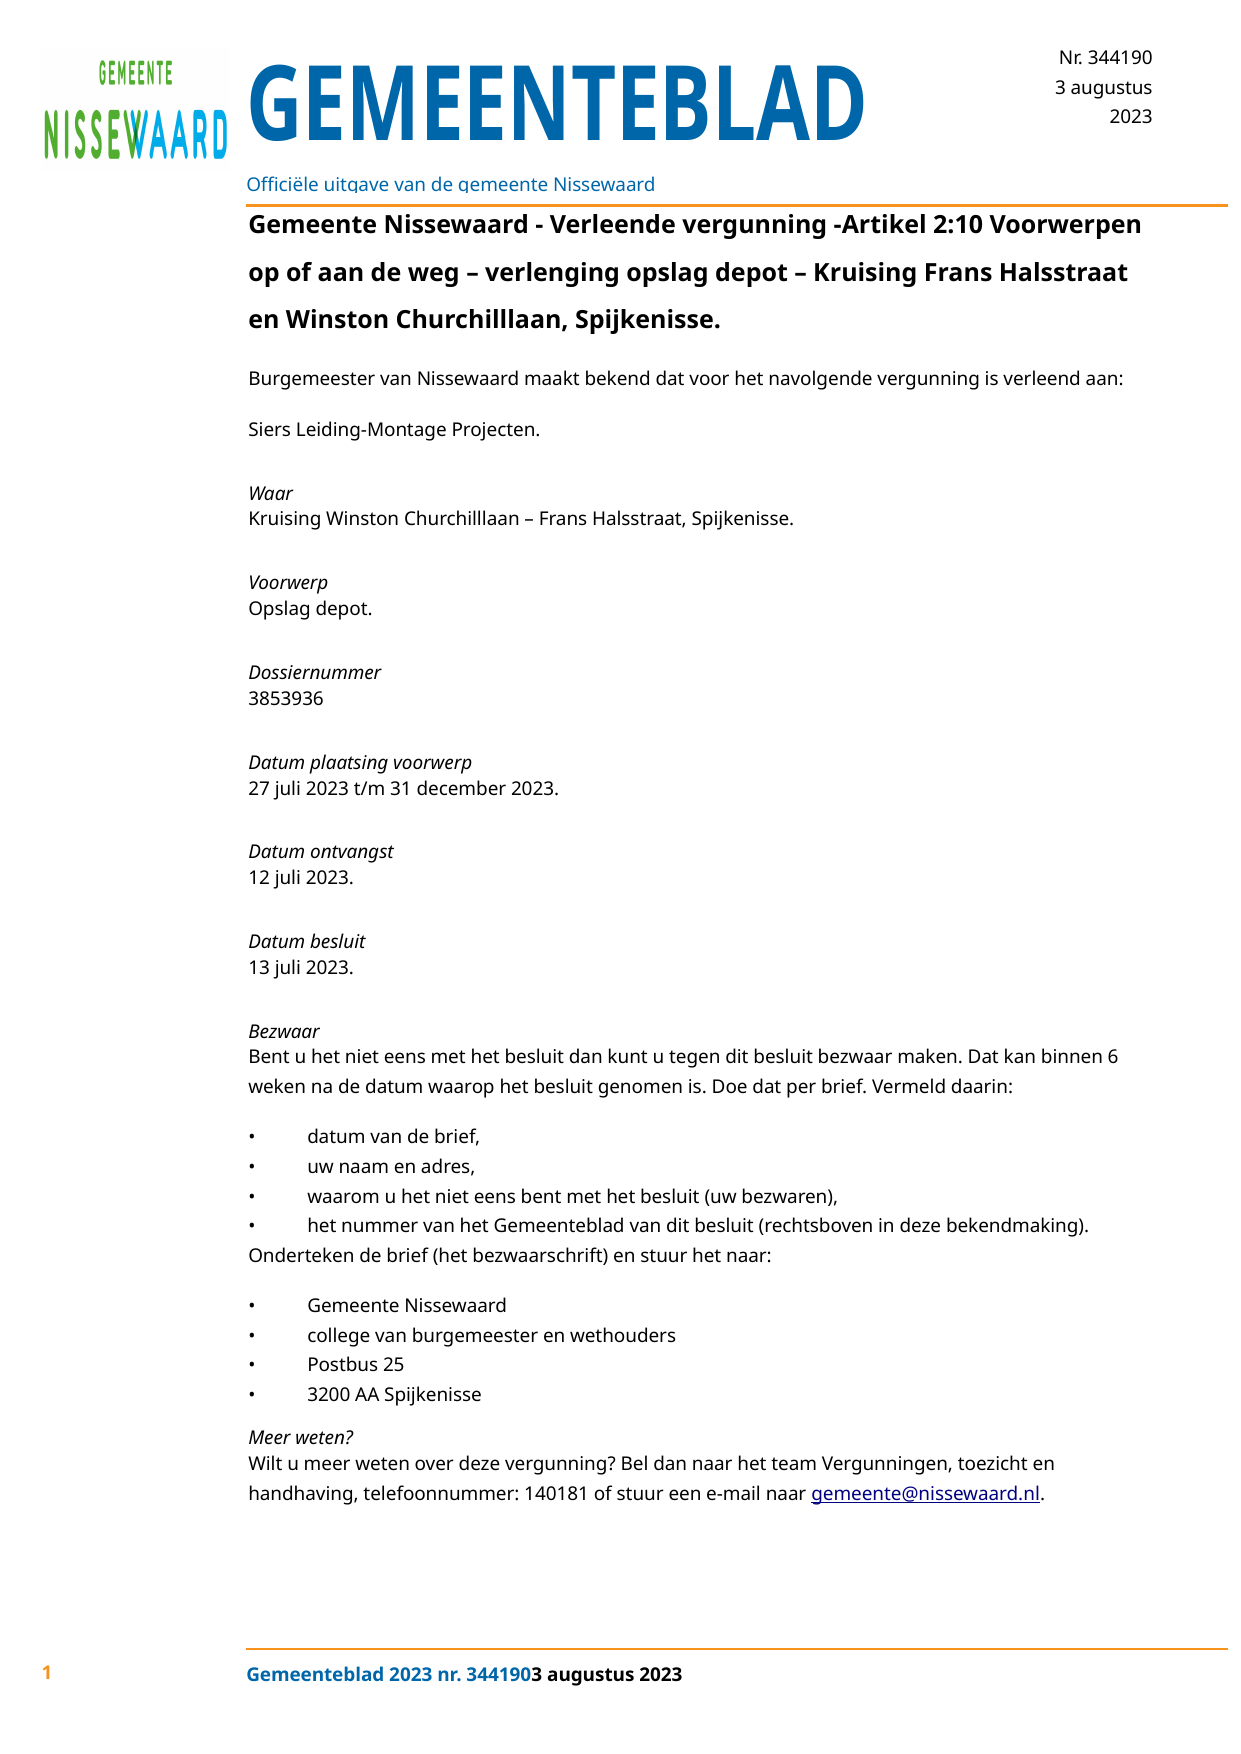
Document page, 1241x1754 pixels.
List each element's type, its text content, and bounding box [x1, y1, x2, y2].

text Onderteken de brief (het bezwaarschrift) en stuur het naar: [248, 1242, 1152, 1268]
text Dossiernummer [248, 659, 1152, 685]
text Wilt u meer weten over deze vergunning? Bel dan naar het team Vergunningen, toezicht en handhaving, telefoonnummer: 140181 of stuur een e-mail naar gemeente@nissewaard.nl. [248, 1450, 1152, 1505]
text Waar [248, 480, 1152, 506]
list Gemeente Nissewaard [248, 1292, 1152, 1318]
picture [41, 47, 231, 172]
text Burgemeester van Nissewaard maakt bekend dat voor het navolgende vergunning is verleend aan: [248, 366, 1152, 391]
text Voorwerp [248, 569, 1152, 595]
text Siers Leiding-Montage Projecten. [248, 416, 1152, 442]
text Kruising Winston Churchilllaan – Frans Halsstraat, Spijkenisse. [248, 506, 1152, 531]
text Bezwaar [248, 1018, 1152, 1044]
text 27 juli 2023 t/m 31 december 2023. [248, 775, 1152, 800]
list uw naam en adres, [248, 1153, 1152, 1179]
list college van burgemeester en wethouders [248, 1322, 1152, 1348]
list 3200 AA Spijkenisse [248, 1381, 1152, 1407]
text Datum ontvangst [248, 839, 1152, 864]
text Datum plaatsing voorwerp [248, 749, 1152, 775]
text Datum besluit [248, 928, 1152, 954]
text Bent u het niet eens met het besluit dan kunt u tegen dit besluit bezwaar maken. Dat kan binnen 6 weken na de datum waarop het besluit genomen is. Doe dat per brief. Vermeld daarin: [248, 1044, 1152, 1099]
list Postbus 25 [248, 1352, 1152, 1377]
list datum van de brief, [248, 1124, 1152, 1149]
text 13 juli 2023. [248, 954, 1152, 980]
text Opslag depot. [248, 595, 1152, 621]
text Gemeente Nissewaard - Verleende vergunning -Artikel 2:10 Voorwerpen op of aan de weg – verlenging opslag depot – Kruising Frans Halsstraat en Winston Churchilllaan, Spijkenisse. [248, 207, 1152, 336]
text 3853936 [248, 685, 1152, 711]
text 12 juli 2023. [248, 864, 1152, 890]
list waarom u het niet eens bent met het besluit (uw bezwaren), [248, 1183, 1152, 1209]
text Meer weten? [248, 1424, 1152, 1450]
list het nummer van het Gemeenteblad van dit besluit (rechtsboven in deze bekendmaking). [248, 1212, 1152, 1238]
